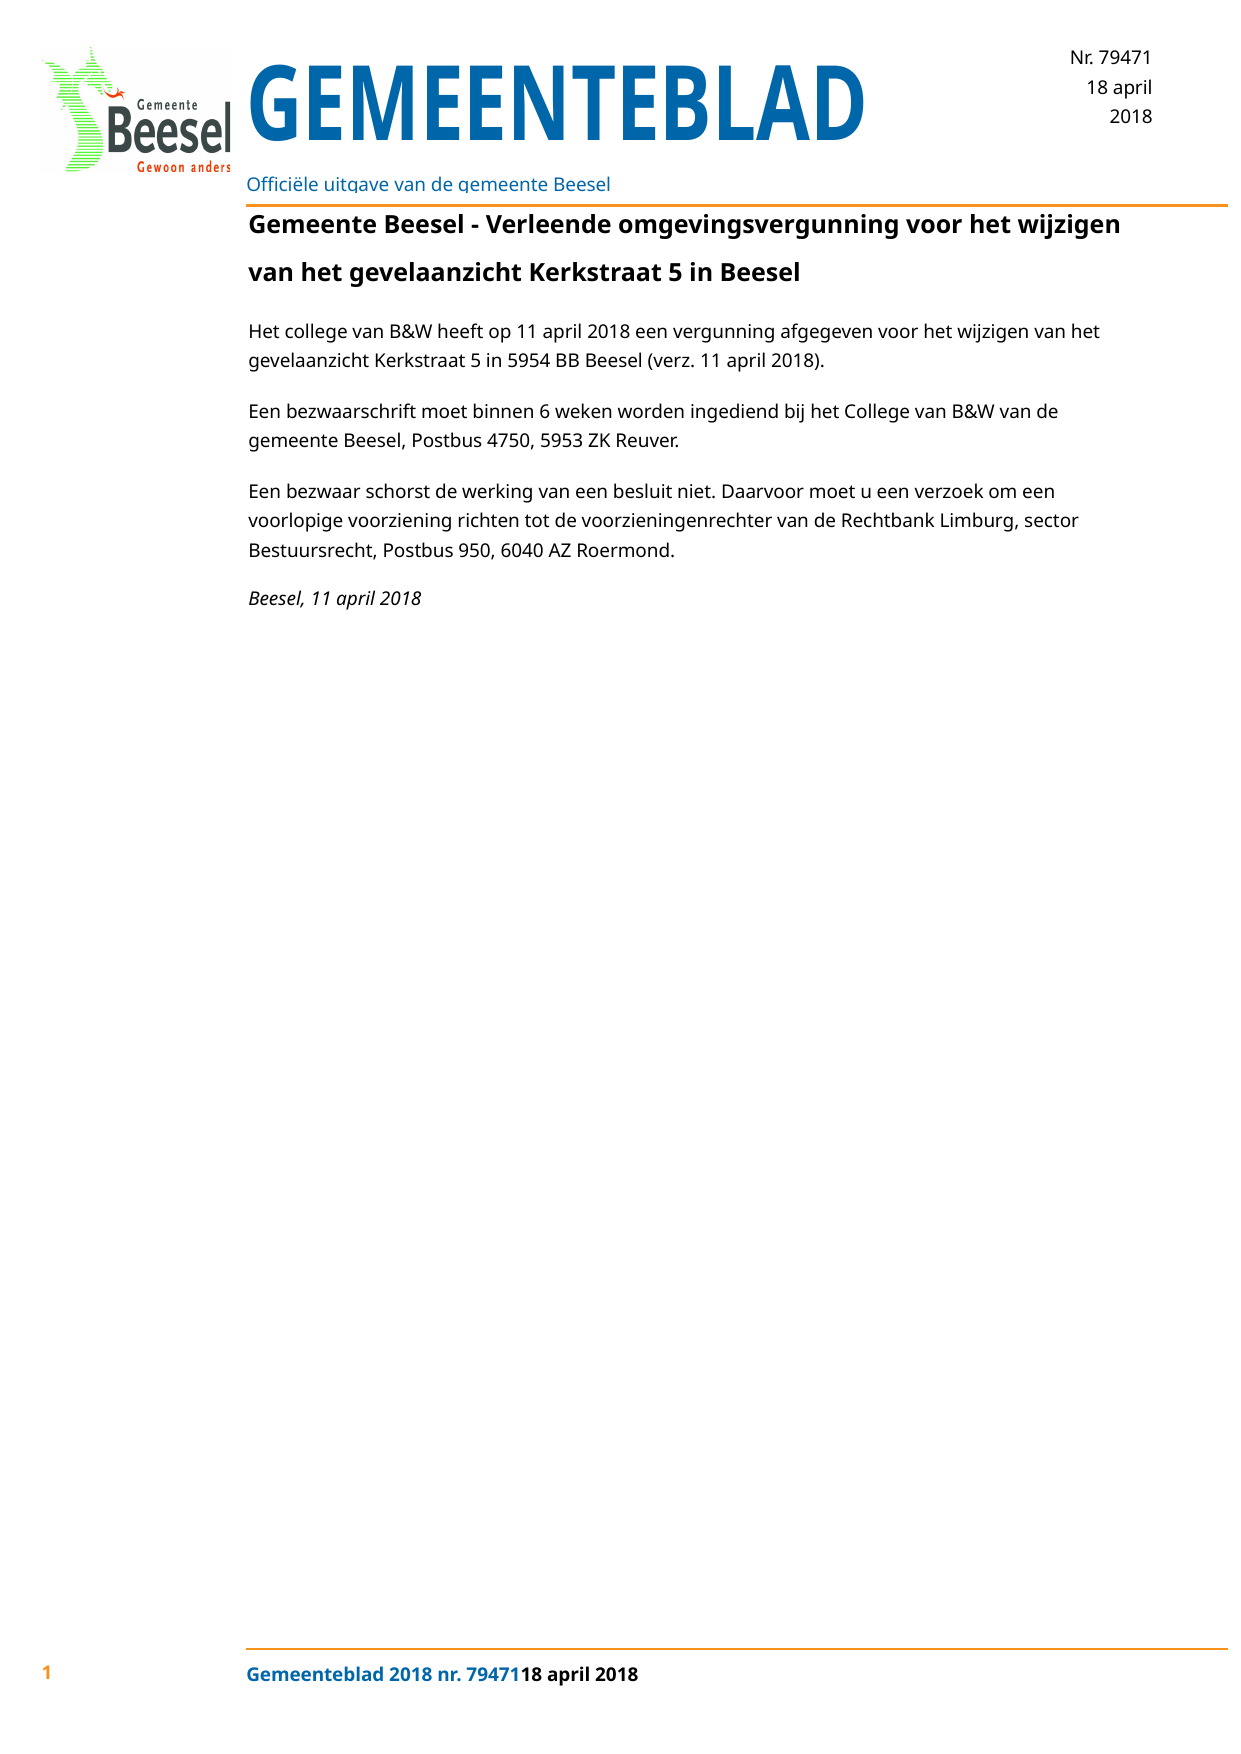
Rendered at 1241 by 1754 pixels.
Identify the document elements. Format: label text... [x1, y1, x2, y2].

text Een bezwaar schorst de werking van een besluit niet. Daarvoor moet u een verzoek om een voorlopige voorziening richten tot de voorzieningenrechter van de Rechtbank Limburg, sector Bestuursrecht, Postbus 950, 6040 AZ Roermond. [248, 478, 1152, 563]
picture [41, 47, 231, 172]
text Gemeente Beesel - Verleende omgevingsvergunning voor het wijzigen van het gevelaanzicht Kerkstraat 5 in Beesel [248, 207, 1152, 288]
text Het college van B&W heeft op 11 april 2018 een vergunning afgegeven voor het wijzigen van het gevelaanzicht Kerkstraat 5 in 5954 BB Beesel (verz. 11 april 2018). [248, 318, 1152, 373]
text Een bezwaarschrift moet binnen 6 weken worden ingediend bij het College van B&W van de gemeente Beesel, Postbus 4750, 5953 ZK Reuver. [248, 398, 1152, 453]
text Beesel, 11 april 2018 [248, 585, 1152, 611]
